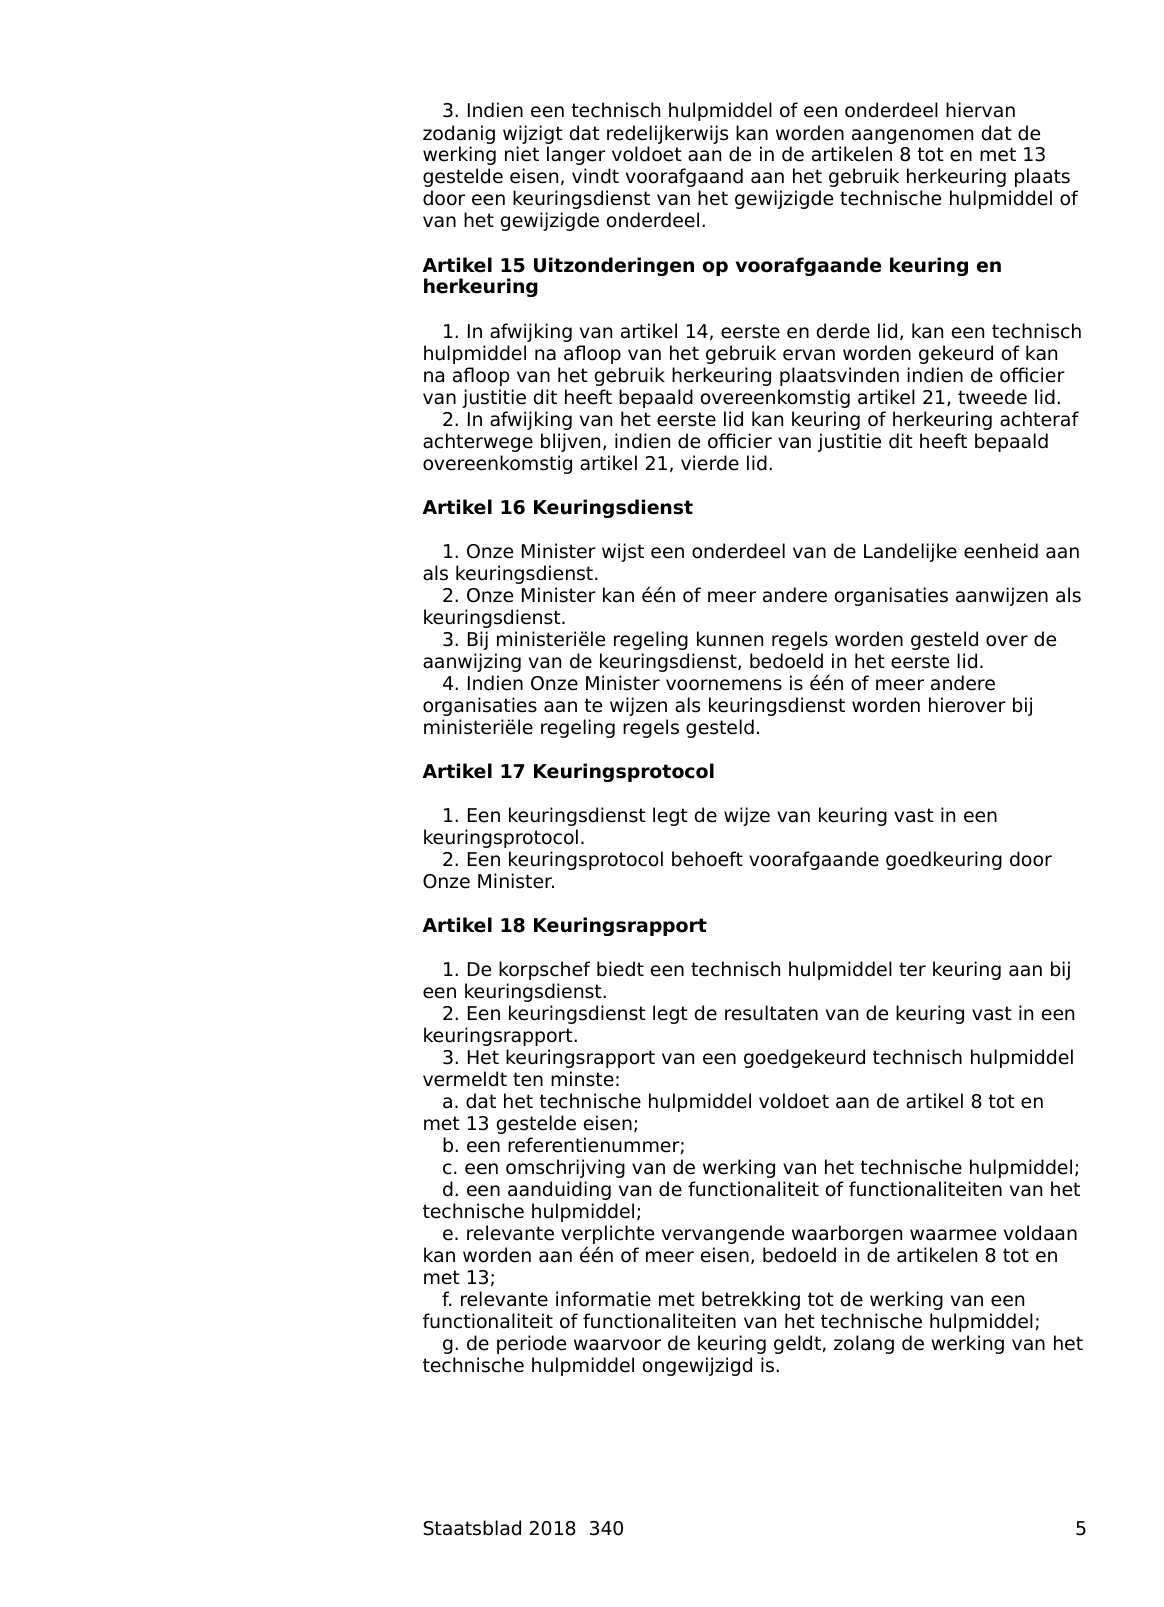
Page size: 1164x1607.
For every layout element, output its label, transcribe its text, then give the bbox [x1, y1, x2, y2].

text a. dat het technische hulpmiddel voldoet aan de artikel 8 tot en met 13 gestelde eisen; [422, 1091, 1087, 1135]
text 1. In afwijking van artikel 14, eerste en derde lid, kan een technisch hulpmiddel na afloop van het gebruik ervan worden gekeurd of kan na afloop van het gebruik herkeuring plaatsvinden indien de officier van justitie dit heeft bepaald overeenkomstig artikel 21, tweede lid. [422, 321, 1087, 408]
text g. de periode waarvoor de keuring geldt, zolang de werking van het technische hulpmiddel ongewijzigd is. [422, 1333, 1087, 1377]
text 2. Een keuringsprotocol behoeft voorafgaande goedkeuring door Onze Minister. [422, 849, 1087, 893]
text 1. De korpschef biedt een technisch hulpmiddel ter keuring aan bij een keuringsdienst. [422, 959, 1087, 1003]
text 2. In afwijking van het eerste lid kan keuring of herkeuring achteraf achterwege blijven, indien de officier van justitie dit heeft bepaald overeenkomstig artikel 21, vierde lid. [422, 408, 1087, 474]
text 1. Een keuringsdienst legt de wijze van keuring vast in een keuringsprotocol. [422, 805, 1087, 849]
text b. een referentienummer; [422, 1135, 1087, 1157]
text 1. Onze Minister wijst een onderdeel van de Landelijke eenheid aan als keuringsdienst. [422, 541, 1087, 585]
subtitle Artikel 16 Keuringsdienst [422, 497, 1087, 519]
subtitle Artikel 18 Keuringsrapport [422, 915, 1087, 937]
text 2. Onze Minister kan één of meer andere organisaties aanwijzen als keuringsdienst. [422, 585, 1087, 629]
text c. een omschrijving van de werking van het technische hulpmiddel; [422, 1157, 1087, 1179]
subtitle Artikel 17 Keuringsprotocol [422, 761, 1087, 783]
text 2. Een keuringsdienst legt de resultaten van de keuring vast in een keuringsrapport. [422, 1003, 1087, 1047]
text 3. Het keuringsrapport van een goedgekeurd technisch hulpmiddel vermeldt ten minste: [422, 1047, 1087, 1091]
subtitle Artikel 15 Uitzonderingen op voorafgaande keuring en herkeuring [422, 254, 1087, 298]
text 4. Indien Onze Minister voornemens is één of meer andere organisaties aan te wijzen als keuringsdienst worden hierover bij ministeriële regeling regels gesteld. [422, 673, 1087, 739]
text d. een aanduiding van de functionaliteit of functionaliteiten van het technische hulpmiddel; [422, 1179, 1087, 1223]
text f. relevante informatie met betrekking tot de werking van een functionaliteit of functionaliteiten van het technische hulpmiddel; [422, 1289, 1087, 1333]
text 3. Bij ministeriële regeling kunnen regels worden gesteld over de aanwijzing van de keuringsdienst, bedoeld in het eerste lid. [422, 629, 1087, 673]
text 3. Indien een technisch hulpmiddel of een onderdeel hiervan zodanig wijzigt dat redelijkerwijs kan worden aangenomen dat de werking niet langer voldoet aan de in de artikelen 8 tot en met 13 gestelde eisen, vindt voorafgaand aan het gebruik herkeuring plaats door een keuringsdienst van het gewijzigde technische hulpmiddel of van het gewijzigde onderdeel. [422, 100, 1087, 232]
text e. relevante verplichte vervangende waarborgen waarmee voldaan kan worden aan één of meer eisen, bedoeld in de artikelen 8 tot en met 13; [422, 1223, 1087, 1289]
